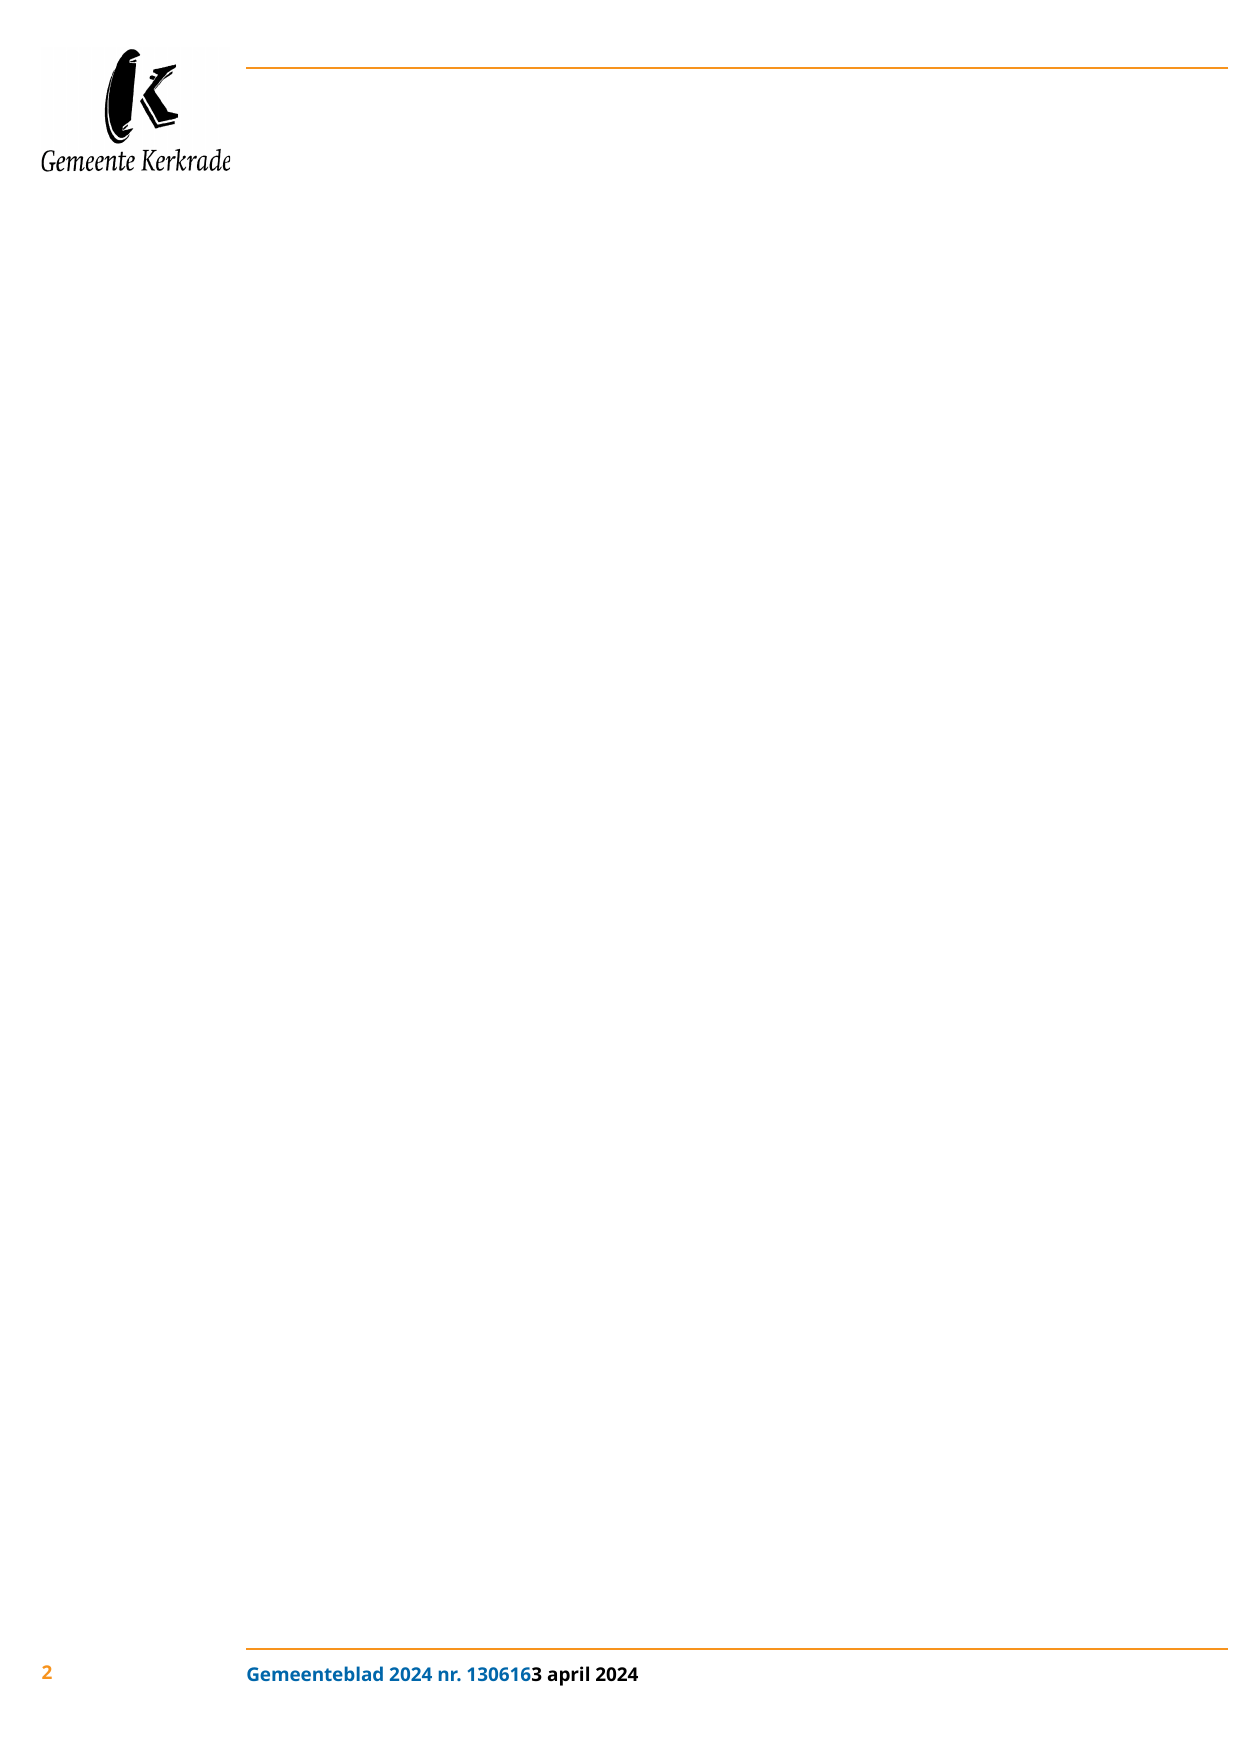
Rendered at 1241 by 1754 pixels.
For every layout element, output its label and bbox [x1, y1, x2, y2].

picture [41, 47, 231, 172]
